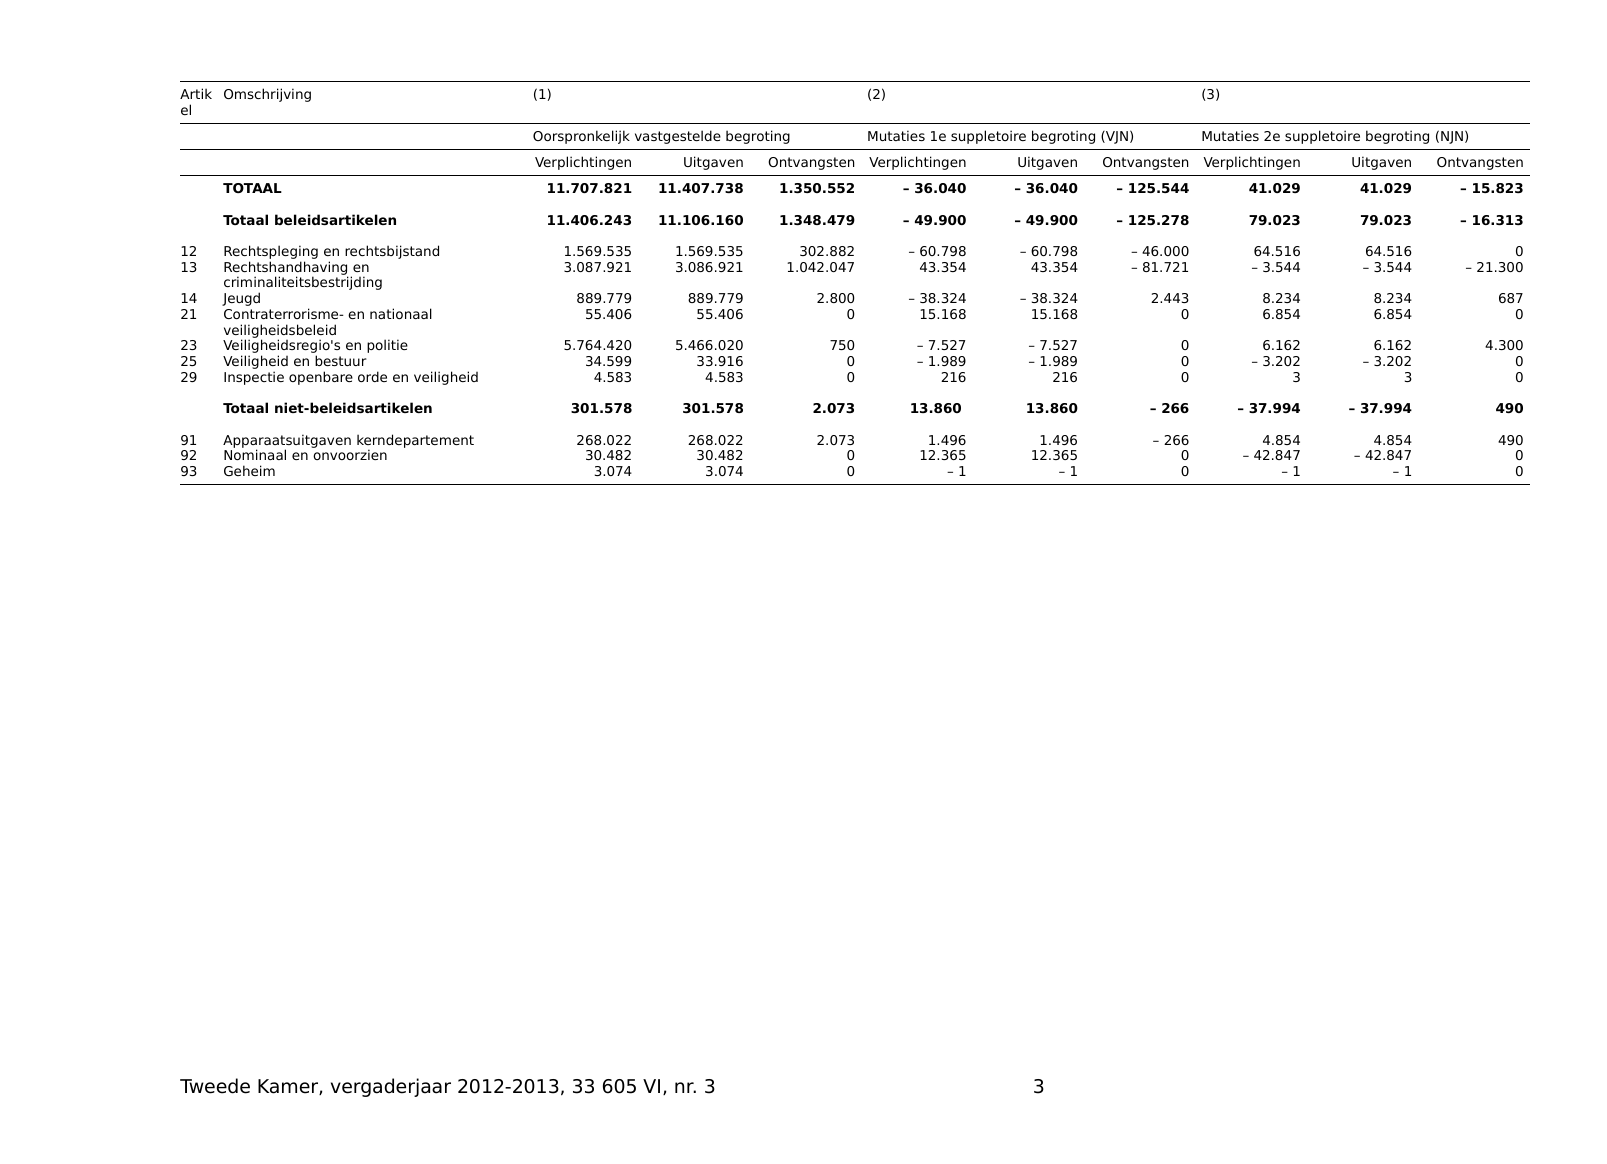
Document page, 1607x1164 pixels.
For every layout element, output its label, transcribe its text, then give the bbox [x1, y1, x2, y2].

table_cell 13.860 [972, 401, 1084, 417]
table_cell 79.023 [1195, 212, 1307, 228]
table_cell 12.365 [861, 448, 972, 464]
table_cell [638, 385, 749, 401]
table_cell – 1 [1307, 464, 1418, 484]
table_cell Geheim [217, 464, 527, 484]
table_cell Nominaal en onvoorzien [217, 448, 527, 464]
table_header Omschrijving [217, 82, 527, 123]
table_cell 0 [750, 370, 861, 385]
table_cell 3.086.921 [638, 260, 749, 291]
table_cell – 7.527 [861, 338, 972, 354]
table_cell Rechtspleging en rechtsbijstand [217, 244, 527, 259]
table_cell 0 [1418, 244, 1529, 259]
table_cell 268.022 [638, 433, 749, 448]
table_cell 6.162 [1195, 338, 1307, 354]
table_cell 3.074 [527, 464, 638, 484]
table_cell 30.482 [638, 448, 749, 464]
table_cell 301.578 [527, 401, 638, 417]
table_cell [180, 228, 217, 244]
table_cell 25 [180, 354, 217, 369]
table_cell – 49.900 [972, 212, 1084, 228]
table_cell [1084, 417, 1195, 432]
table_cell 15.168 [972, 307, 1084, 338]
table_cell Inspectie openbare orde en veiligheid [217, 370, 527, 385]
table_cell 11.106.160 [638, 212, 749, 228]
table_cell [1195, 197, 1307, 212]
table_cell 1.569.535 [638, 244, 749, 259]
table_cell – 36.040 [972, 176, 1084, 197]
table_cell 6.854 [1307, 307, 1418, 338]
table_cell 13.860 [861, 401, 972, 417]
table_cell – 1.989 [972, 354, 1084, 369]
table_cell 55.406 [638, 307, 749, 338]
table_cell 33.916 [638, 354, 749, 369]
table_cell 216 [861, 370, 972, 385]
table_cell [217, 228, 527, 244]
table_cell – 36.040 [861, 176, 972, 197]
table_cell Apparaatsuitgaven kerndepartement [217, 433, 527, 448]
table_cell – 16.313 [1418, 212, 1529, 228]
table_header Artikel [180, 82, 217, 123]
table_cell [180, 417, 217, 432]
table_cell – 81.721 [1084, 260, 1195, 291]
table_cell 5.466.020 [638, 338, 749, 354]
table_cell 43.354 [972, 260, 1084, 291]
table_cell [750, 197, 861, 212]
table_cell [972, 197, 1084, 212]
table_cell 41.029 [1307, 176, 1418, 197]
table_cell [972, 228, 1084, 244]
table_cell 216 [972, 370, 1084, 385]
table_cell – 266 [1084, 433, 1195, 448]
table_cell [861, 385, 972, 401]
table_cell Verplichtingen [861, 150, 972, 175]
table_header (3) [1195, 82, 1529, 123]
table_cell [750, 385, 861, 401]
table_cell 12 [180, 244, 217, 259]
table_cell Uitgaven [638, 150, 749, 175]
table_cell Ontvangsten [750, 150, 861, 175]
table_cell – 1 [861, 464, 972, 484]
table_cell [861, 228, 972, 244]
table_cell 1.496 [972, 433, 1084, 448]
table_cell [1307, 197, 1418, 212]
table_cell 21 [180, 307, 217, 338]
table_cell 0 [750, 464, 861, 484]
table_cell [1307, 228, 1418, 244]
table_cell 889.779 [638, 291, 749, 307]
table_cell – 3.202 [1195, 354, 1307, 369]
table_cell – 42.847 [1195, 448, 1307, 464]
table_cell [1418, 228, 1529, 244]
table_cell 301.578 [638, 401, 749, 417]
table_cell Ontvangsten [1418, 150, 1529, 175]
table_cell 1.496 [861, 433, 972, 448]
table_cell [180, 385, 217, 401]
table_cell – 1 [1195, 464, 1307, 484]
table_cell 302.882 [750, 244, 861, 259]
table_cell [217, 150, 527, 175]
table_cell Mutaties 2e suppletoire begroting (NJN) [1195, 124, 1529, 149]
table_cell 11.406.243 [527, 212, 638, 228]
table_cell 11.707.821 [527, 176, 638, 197]
table_cell – 49.900 [861, 212, 972, 228]
table_cell 6.854 [1195, 307, 1307, 338]
table_cell 687 [1418, 291, 1529, 307]
table_cell [1195, 417, 1307, 432]
table_cell 64.516 [1307, 244, 1418, 259]
table_cell 3.087.921 [527, 260, 638, 291]
table_cell [1418, 197, 1529, 212]
table_cell 0 [1084, 448, 1195, 464]
table_header (1) [527, 82, 861, 123]
table_cell [527, 197, 638, 212]
table_cell [750, 228, 861, 244]
table_cell Ontvangsten [1084, 150, 1195, 175]
table_cell [1418, 417, 1529, 432]
table_cell – 60.798 [972, 244, 1084, 259]
table_cell 2.073 [750, 433, 861, 448]
table_cell 2.073 [750, 401, 861, 417]
table_cell 15.168 [861, 307, 972, 338]
table_cell 55.406 [527, 307, 638, 338]
table_cell 268.022 [527, 433, 638, 448]
table_cell – 125.544 [1084, 176, 1195, 197]
table_cell 6.162 [1307, 338, 1418, 354]
table_cell – 15.823 [1418, 176, 1529, 197]
table_cell [1084, 228, 1195, 244]
table_cell 0 [1418, 354, 1529, 369]
table_cell 12.365 [972, 448, 1084, 464]
table_cell [180, 150, 217, 175]
table_cell 91 [180, 433, 217, 448]
table_cell 3.074 [638, 464, 749, 484]
table_cell [527, 385, 638, 401]
table_cell – 266 [1084, 401, 1195, 417]
table_cell 8.234 [1307, 291, 1418, 307]
table_cell [972, 417, 1084, 432]
table_cell 0 [750, 448, 861, 464]
table_cell [861, 197, 972, 212]
table_cell 0 [750, 307, 861, 338]
table_cell [1084, 197, 1195, 212]
table_cell Veiligheidsregio's en politie [217, 338, 527, 354]
table_cell 8.234 [1195, 291, 1307, 307]
table_cell 14 [180, 291, 217, 307]
table_cell 29 [180, 370, 217, 385]
table_cell 64.516 [1195, 244, 1307, 259]
table_cell – 21.300 [1418, 260, 1529, 291]
table_cell 0 [1418, 448, 1529, 464]
table_cell [1307, 417, 1418, 432]
table_cell 0 [750, 354, 861, 369]
table_cell Uitgaven [972, 150, 1084, 175]
table_cell Oorspronkelijk vastgestelde begroting [527, 124, 861, 149]
table_cell – 3.202 [1307, 354, 1418, 369]
table_cell Mutaties 1e suppletoire begroting (VJN) [861, 124, 1195, 149]
table_cell [217, 385, 527, 401]
table_cell [180, 176, 217, 197]
table_cell [217, 197, 527, 212]
table_cell 4.583 [638, 370, 749, 385]
table_cell Jeugd [217, 291, 527, 307]
table_cell – 37.994 [1307, 401, 1418, 417]
table_cell 1.569.535 [527, 244, 638, 259]
table_cell 30.482 [527, 448, 638, 464]
table_cell Totaal niet-beleidsartikelen [217, 401, 527, 417]
table_cell 1.350.552 [750, 176, 861, 197]
table_cell 0 [1084, 464, 1195, 484]
table_cell – 125.278 [1084, 212, 1195, 228]
table_cell – 38.324 [861, 291, 972, 307]
table_cell 4.854 [1307, 433, 1418, 448]
table_cell [638, 228, 749, 244]
table_cell 79.023 [1307, 212, 1418, 228]
table_cell [217, 417, 527, 432]
table_cell [180, 124, 217, 149]
table_cell 490 [1418, 401, 1529, 417]
table_cell 1.348.479 [750, 212, 861, 228]
table_cell – 60.798 [861, 244, 972, 259]
table_cell 0 [1418, 370, 1529, 385]
table_cell 0 [1418, 464, 1529, 484]
table_cell [1084, 385, 1195, 401]
table_cell 2.443 [1084, 291, 1195, 307]
table_cell TOTAAL [217, 176, 527, 197]
table_cell 3 [1307, 370, 1418, 385]
table_cell [217, 124, 527, 149]
table_cell [750, 417, 861, 432]
table_cell 0 [1084, 307, 1195, 338]
table_cell – 1 [972, 464, 1084, 484]
table_cell 41.029 [1195, 176, 1307, 197]
table_cell 889.779 [527, 291, 638, 307]
table_cell – 1.989 [861, 354, 972, 369]
table_cell 0 [1084, 370, 1195, 385]
table_cell 750 [750, 338, 861, 354]
table_header (2) [861, 82, 1195, 123]
table_cell 13 [180, 260, 217, 291]
table_cell 0 [1084, 354, 1195, 369]
table_cell 93 [180, 464, 217, 484]
table_cell [972, 385, 1084, 401]
table_cell – 7.527 [972, 338, 1084, 354]
table_cell Totaal beleidsartikelen [217, 212, 527, 228]
table_cell 490 [1418, 433, 1529, 448]
table_cell 0 [1084, 338, 1195, 354]
table_cell [180, 401, 217, 417]
table_cell Veiligheid en bestuur [217, 354, 527, 369]
table_cell – 3.544 [1195, 260, 1307, 291]
table_cell 3 [1195, 370, 1307, 385]
table_cell 43.354 [861, 260, 972, 291]
table_cell [1195, 385, 1307, 401]
table_cell 4.583 [527, 370, 638, 385]
table_cell [527, 228, 638, 244]
table_cell 4.300 [1418, 338, 1529, 354]
table_cell Uitgaven [1307, 150, 1418, 175]
table_cell [861, 417, 972, 432]
table_cell 2.800 [750, 291, 861, 307]
table_cell – 38.324 [972, 291, 1084, 307]
table_cell 0 [1418, 307, 1529, 338]
table_cell Rechtshandhaving en criminaliteitsbestrijding [217, 260, 527, 291]
table_cell 92 [180, 448, 217, 464]
table_cell [1307, 385, 1418, 401]
table_cell [180, 197, 217, 212]
table_cell 5.764.420 [527, 338, 638, 354]
table_cell – 3.544 [1307, 260, 1418, 291]
table_cell [527, 417, 638, 432]
table_cell [638, 417, 749, 432]
table_cell Verplichtingen [527, 150, 638, 175]
table_cell 34.599 [527, 354, 638, 369]
table_cell 4.854 [1195, 433, 1307, 448]
table_cell [638, 197, 749, 212]
table_cell Contraterrorisme- en nationaal veiligheidsbeleid [217, 307, 527, 338]
table_cell 11.407.738 [638, 176, 749, 197]
table_cell 1.042.047 [750, 260, 861, 291]
table_cell – 37.994 [1195, 401, 1307, 417]
table_cell 23 [180, 338, 217, 354]
table_cell – 46.000 [1084, 244, 1195, 259]
table_cell [180, 212, 217, 228]
table_cell [1418, 385, 1529, 401]
table_cell [1195, 228, 1307, 244]
table_cell Verplichtingen [1195, 150, 1307, 175]
table_cell – 42.847 [1307, 448, 1418, 464]
